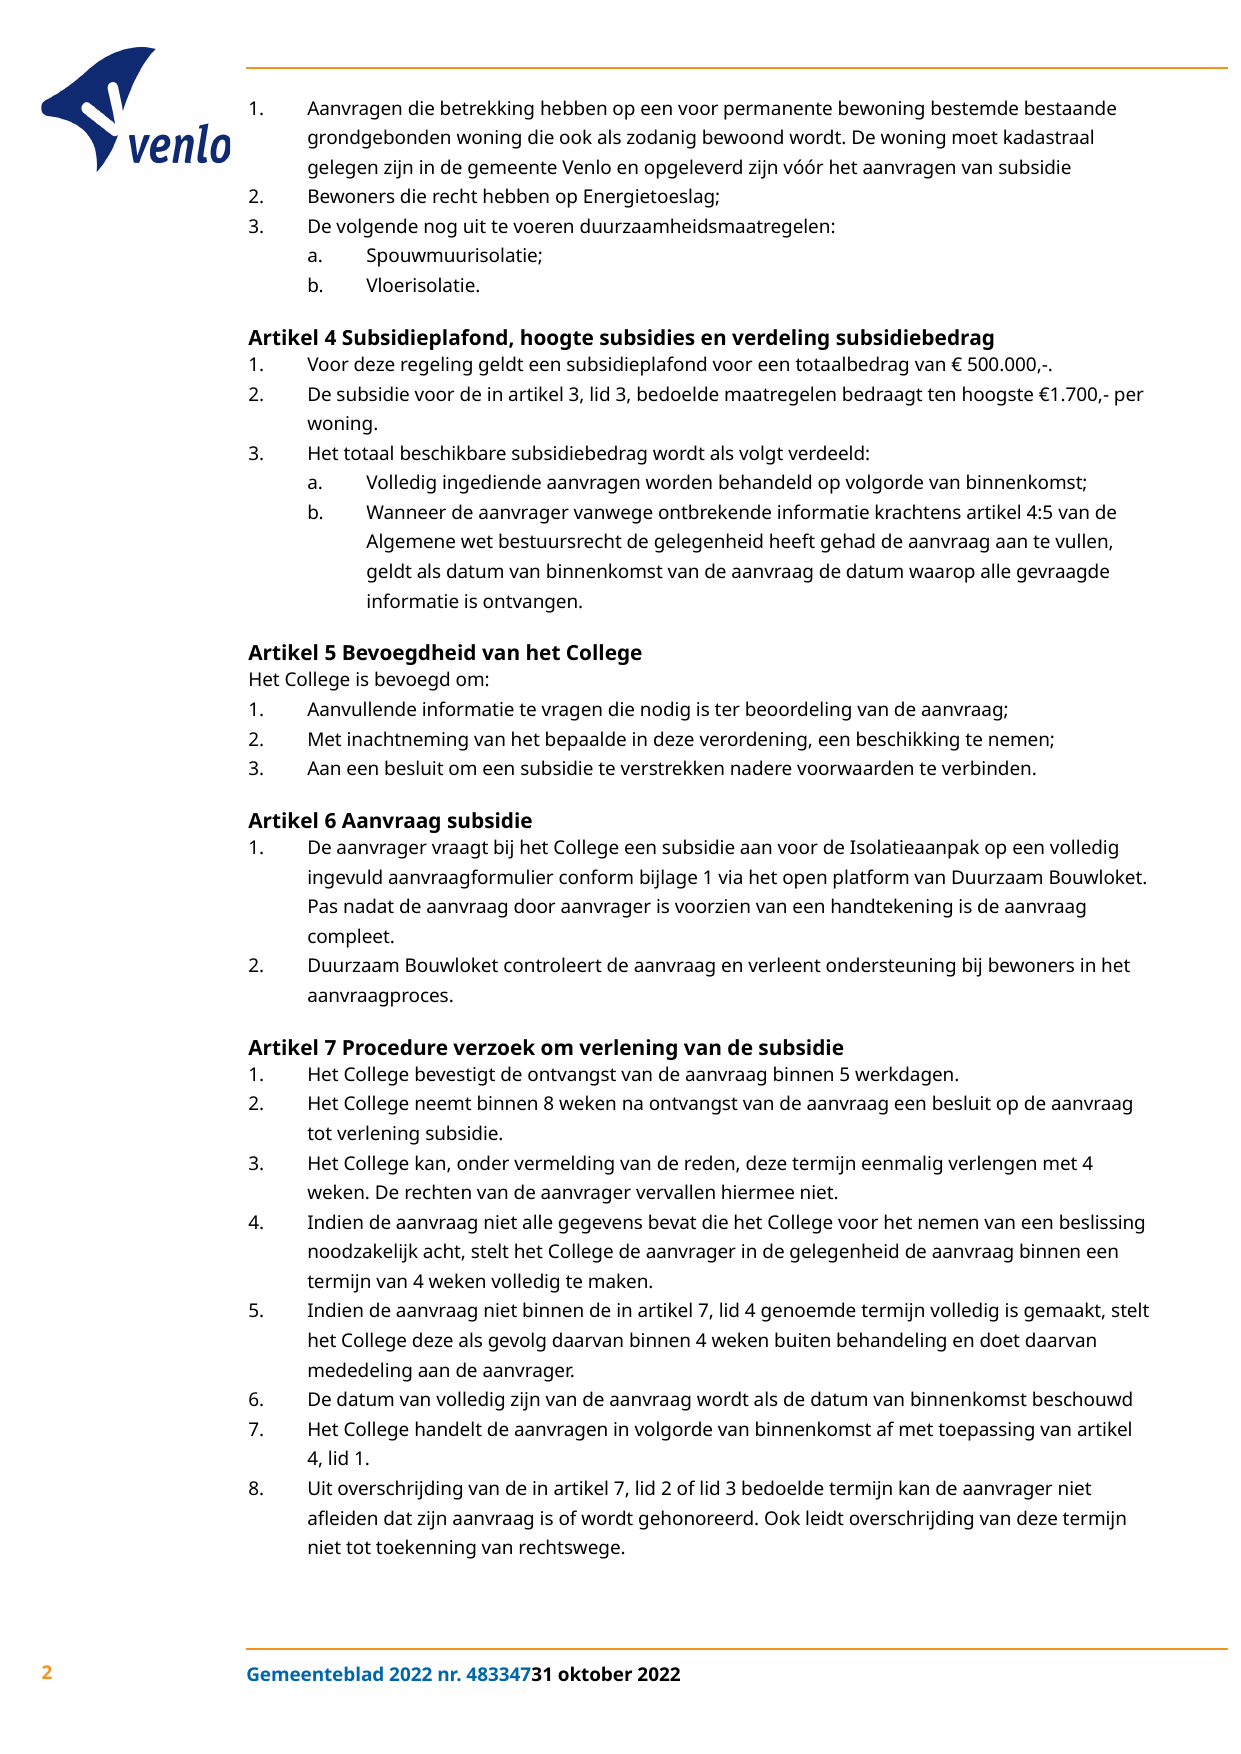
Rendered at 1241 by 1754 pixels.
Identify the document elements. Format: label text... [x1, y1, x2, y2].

list Het College neemt binnen 8 weken na ontvangst van de aanvraag een besluit op de aanvraag tot verlening subsidie. [248, 1091, 1152, 1146]
text Het College is bevoegd om: [248, 667, 1152, 692]
list Wanneer de aanvrager vanwege ontbrekende informatie krachtens artikel 4:5 van de Algemene wet bestuursrecht de gelegenheid heeft gehad de aanvraag aan te vullen, geldt als datum van binnenkomst van de aanvraag de datum waarop alle gevraagde informatie is ontvangen. [307, 499, 1152, 613]
text Artikel 6 Aanvraag subsidie [248, 806, 1152, 834]
text Artikel 7 Procedure verzoek om verlening van de subsidie [248, 1033, 1152, 1061]
list Vloerisolatie. [307, 272, 1152, 298]
list Aan een besluit om een subsidie te verstrekken nadere voorwaarden te verbinden. [248, 755, 1152, 781]
list De subsidie voor de in artikel 3, lid 3, bedoelde maatregelen bedraagt ten hoogste €1.700,- per woning. [248, 381, 1152, 436]
text Artikel 4 Subsidieplafond, hoogte subsidies en verdeling subsidiebedrag [248, 323, 1152, 351]
picture [41, 47, 231, 172]
list Aanvullende informatie te vragen die nodig is ter beoordeling van de aanvraag; [248, 696, 1152, 722]
list Indien de aanvraag niet alle gegevens bevat die het College voor het nemen van een beslissing noodzakelijk acht, stelt het College de aanvrager in de gelegenheid de aanvraag binnen een termijn van 4 weken volledig te maken. [248, 1209, 1152, 1294]
text Artikel 5 Bevoegdheid van het College [248, 638, 1152, 667]
list Uit overschrijding van de in artikel 7, lid 2 of lid 3 bedoelde termijn kan de aanvrager niet afleiden dat zijn aanvraag is of wordt gehonoreerd. Ook leidt overschrijding van deze termijn niet tot toekenning van rechtswege. [248, 1475, 1152, 1560]
list Het College bevestigt de ontvangst van de aanvraag binnen 5 werkdagen. [248, 1061, 1152, 1087]
list Aanvragen die betrekking hebben op een voor permanente bewoning bestemde bestaande grondgebonden woning die ook als zodanig bewoond wordt. De woning moet kadastraal gelegen zijn in de gemeente Venlo en opgeleverd zijn vóór het aanvragen van subsidie [248, 95, 1152, 180]
list De datum van volledig zijn van de aanvraag wordt als de datum van binnenkomst beschouwd [248, 1386, 1152, 1412]
list Met inachtneming van het bepaalde in deze verordening, een beschikking te nemen; [248, 726, 1152, 752]
list Duurzaam Bouwloket controleert de aanvraag en verleent ondersteuning bij bewoners in het aanvraagproces. [248, 953, 1152, 1008]
list De volgende nog uit te voeren duurzaamheidsmaatregelen: [248, 213, 1152, 239]
list Het College kan, onder vermelding van de reden, deze termijn eenmalig verlengen met 4 weken. De rechten van de aanvrager vervallen hiermee niet. [248, 1150, 1152, 1205]
list Indien de aanvraag niet binnen de in artikel 7, lid 4 genoemde termijn volledig is gemaakt, stelt het College deze als gevolg daarvan binnen 4 weken buiten behandeling en doet daarvan mededeling aan de aanvrager. [248, 1298, 1152, 1383]
list Volledig ingediende aanvragen worden behandeld op volgorde van binnenkomst; [307, 469, 1152, 495]
list Bewoners die recht hebben op Energietoeslag; [248, 183, 1152, 209]
list Spouwmuurisolatie; [307, 243, 1152, 268]
list Het totaal beschikbare subsidiebedrag wordt als volgt verdeeld: [248, 440, 1152, 466]
list Voor deze regeling geldt een subsidieplafond voor een totaalbedrag van € 500.000,-. [248, 351, 1152, 377]
list De aanvrager vraagt bij het College een subsidie aan voor de Isolatieaanpak op een volledig ingevuld aanvraagformulier conform bijlage 1 via het open platform van Duurzaam Bouwloket. Pas nadat de aanvraag door aanvrager is voorzien van een handtekening is de aanvraag compleet. [248, 834, 1152, 949]
list Het College handelt de aanvragen in volgorde van binnenkomst af met toepassing van artikel 4, lid 1. [248, 1416, 1152, 1471]
